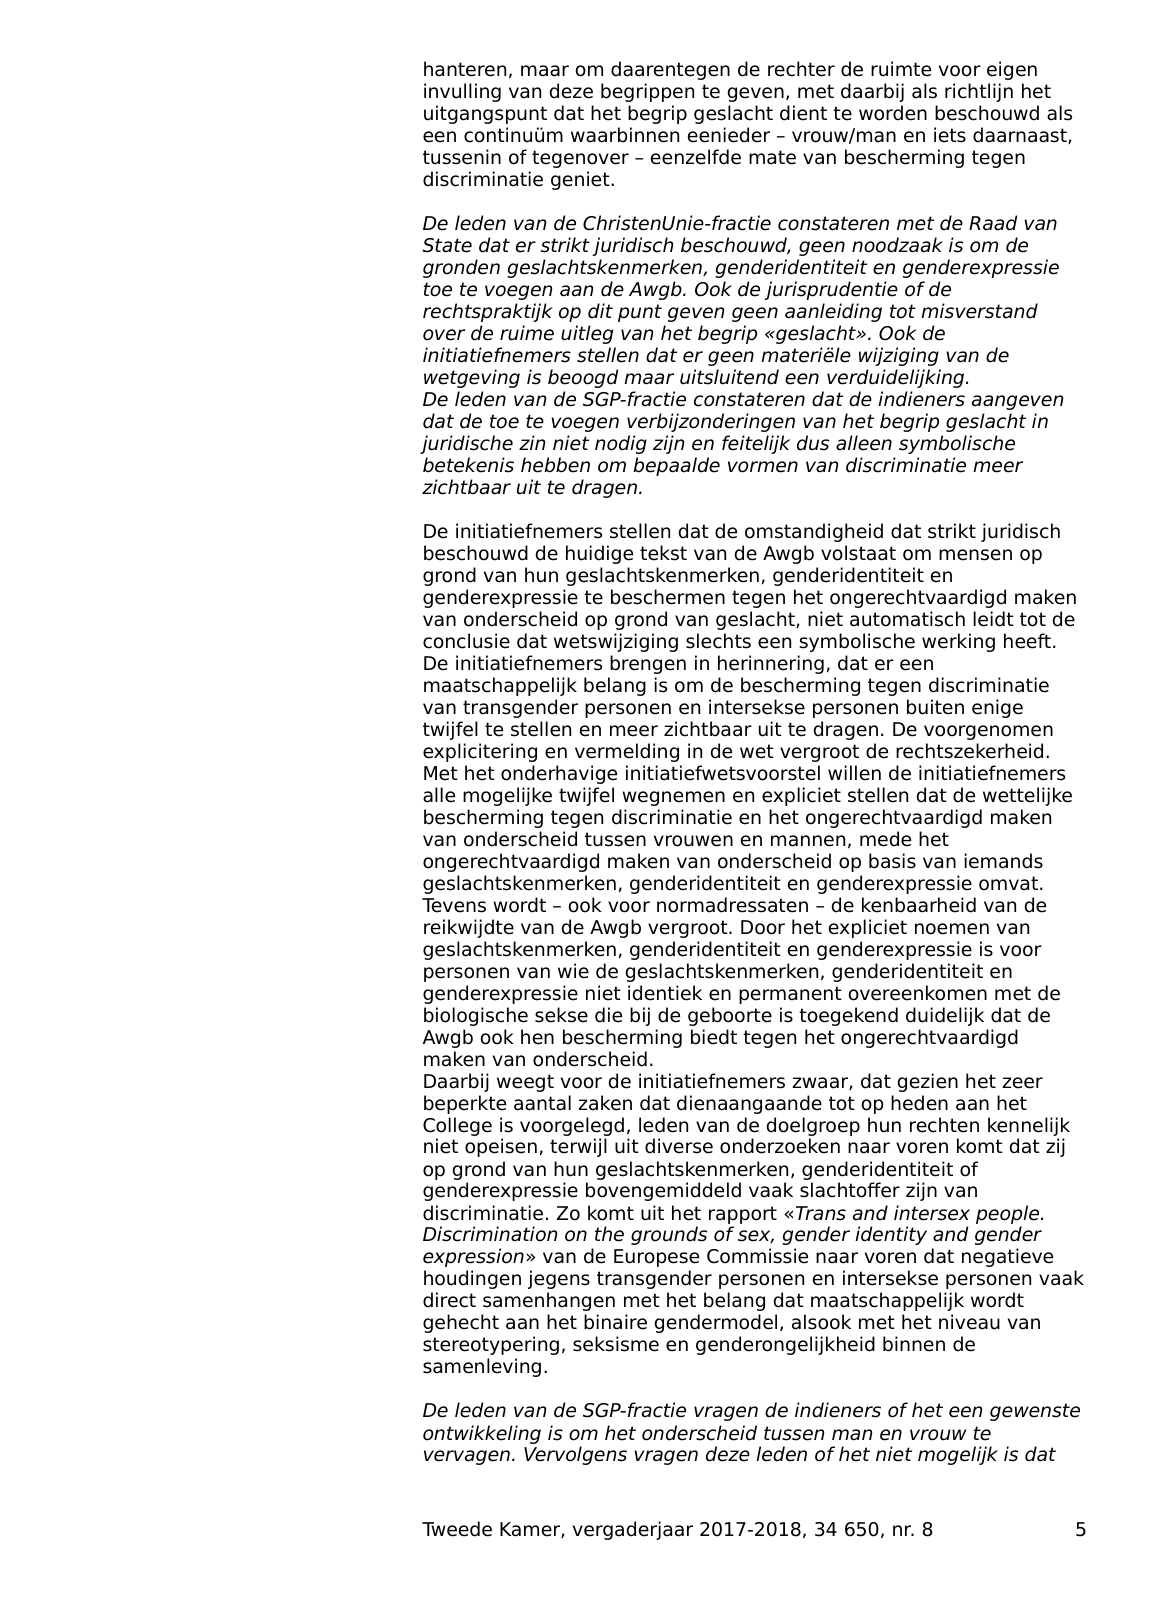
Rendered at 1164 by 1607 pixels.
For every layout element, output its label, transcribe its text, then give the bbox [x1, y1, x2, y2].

text De leden van de ChristenUnie-fractie constateren met de Raad van State dat er strikt juridisch beschouwd, geen noodzaak is om de gronden geslachtskenmerken, genderidentiteit en genderexpressie toe te voegen aan de Awgb. Ook de jurisprudentie of de rechtspraktijk op dit punt geven geen aanleiding tot misverstand over de ruime uitleg van het begrip «geslacht». Ook de initiatiefnemers stellen dat er geen materiële wijziging van de wetgeving is beoogd maar uitsluitend een verduidelijking. [422, 213, 1087, 389]
text De leden van de SGP-fractie vragen de indieners of het een gewenste ontwikkeling is om het onderscheid tussen man en vrouw te vervagen. Vervolgens vragen deze leden of het niet mogelijk is dat [422, 1400, 1087, 1466]
text De leden van de SGP-fractie constateren dat de indieners aangeven dat de toe te voegen verbijzonderingen van het begrip geslacht in juridische zin niet nodig zijn en feitelijk dus alleen symbolische betekenis hebben om bepaalde vormen van discriminatie meer zichtbaar uit te dragen. [422, 389, 1087, 499]
text hanteren, maar om daarentegen de rechter de ruimte voor eigen invulling van deze begrippen te geven, met daarbij als richtlijn het uitgangspunt dat het begrip geslacht dient te worden beschouwd als een continuüm waarbinnen eenieder – vrouw/man en iets daarnaast, tussenin of tegenover – eenzelfde mate van bescherming tegen discriminatie geniet. [422, 59, 1087, 191]
text De initiatiefnemers stellen dat de omstandigheid dat strikt juridisch beschouwd de huidige tekst van de Awgb volstaat om mensen op grond van hun geslachtskenmerken, genderidentiteit en genderexpressie te beschermen tegen het ongerechtvaardigd maken van onderscheid op grond van geslacht, niet automatisch leidt tot de conclusie dat wetswijziging slechts een symbolische werking heeft. De initiatiefnemers brengen in herinnering, dat er een maatschappelijk belang is om de bescherming tegen discriminatie van transgender personen en intersekse personen buiten enige twijfel te stellen en meer zichtbaar uit te dragen. De voorgenomen explicitering en vermelding in de wet vergroot de rechtszekerheid. Met het onderhavige initiatiefwetsvoorstel willen de initiatiefnemers alle mogelijke twijfel wegnemen en expliciet stellen dat de wettelijke bescherming tegen discriminatie en het ongerechtvaardigd maken van onderscheid tussen vrouwen en mannen, mede het ongerechtvaardigd maken van onderscheid op basis van iemands geslachtskenmerken, genderidentiteit en genderexpressie omvat. Tevens wordt – ook voor normadressaten – de kenbaarheid van de reikwijdte van de Awgb vergroot. Door het expliciet noemen van geslachtskenmerken, genderidentiteit en genderexpressie is voor personen van wie de geslachtskenmerken, genderidentiteit en genderexpressie niet identiek en permanent overeenkomen met de biologische sekse die bij de geboorte is toegekend duidelijk dat de Awgb ook hen bescherming biedt tegen het ongerechtvaardigd maken van onderscheid. [422, 521, 1087, 1071]
text Daarbij weegt voor de initiatiefnemers zwaar, dat gezien het zeer beperkte aantal zaken dat dienaangaande tot op heden aan het College is voorgelegd, leden van de doelgroep hun rechten kennelijk niet opeisen, terwijl uit diverse onderzoeken naar voren komt dat zij op grond van hun geslachtskenmerken, genderidentiteit of genderexpressie bovengemiddeld vaak slachtoffer zijn van discriminatie. Zo komt uit het rapport «Trans and intersex people. Discrimination on the grounds of sex, gender identity and gender expression» van de Europese Commissie naar voren dat negatieve houdingen jegens transgender personen en intersekse personen vaak direct samenhangen met het belang dat maatschappelijk wordt gehecht aan het binaire gendermodel, alsook met het niveau van stereotypering, seksisme en genderongelijkheid binnen de samenleving. [422, 1071, 1087, 1378]
